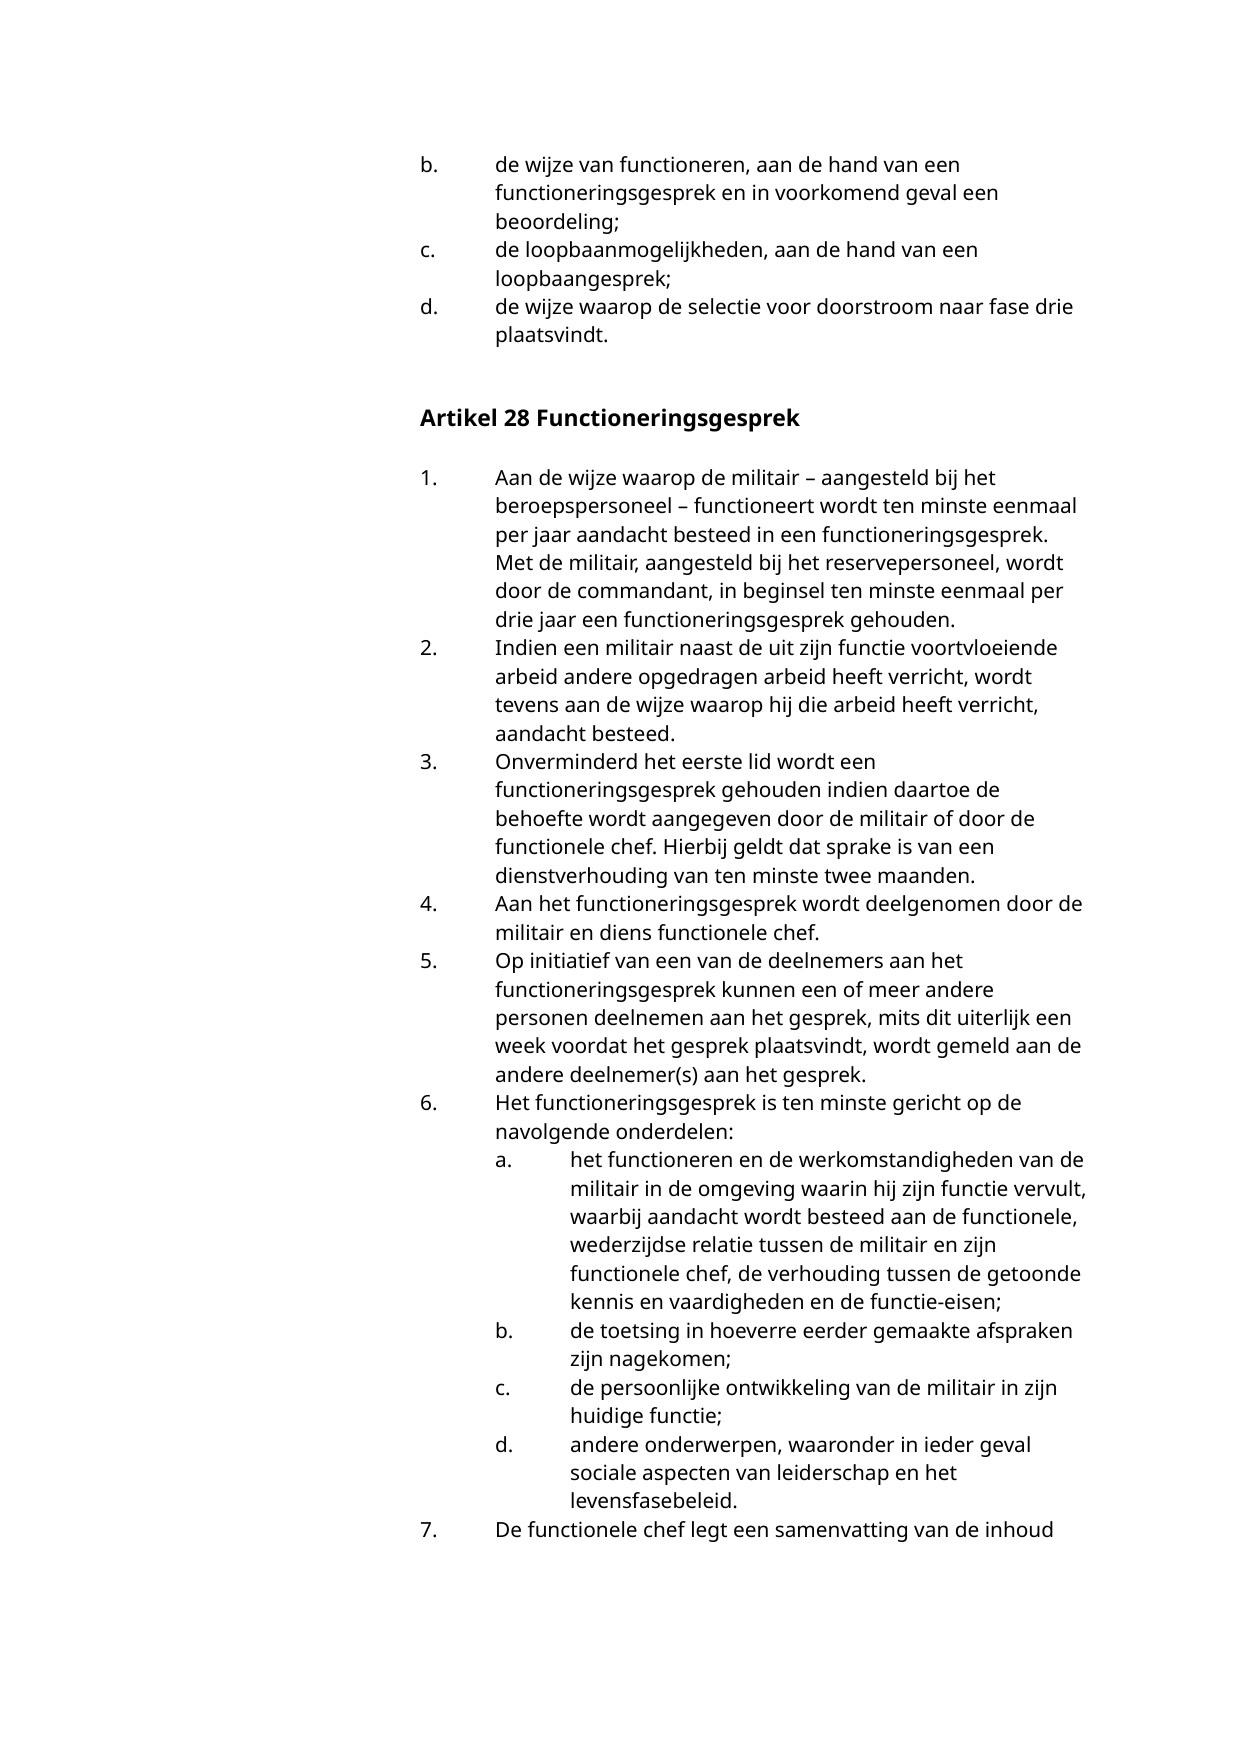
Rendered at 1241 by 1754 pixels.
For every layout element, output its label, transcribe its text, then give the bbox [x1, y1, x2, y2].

list de loopbaanmogelijkheden, aan de hand van een loopbaangesprek; [420, 235, 1090, 292]
list Indien een militair naast de uit zijn functie voortvloeiende arbeid andere opgedragen arbeid heeft verricht, wordt tevens aan de wijze waarop hij die arbeid heeft verricht, aandacht besteed. [420, 633, 1090, 747]
list Het functioneringsgesprek is ten minste gericht op de navolgende onderdelen: [420, 1088, 1090, 1145]
list de wijze waarop de selectie voor doorstroom naar fase drie plaatsvindt. [420, 292, 1090, 349]
list de wijze van functioneren, aan de hand van een functioneringsgesprek en in voorkomend geval een beoordeling; [420, 150, 1090, 235]
subtitle Artikel 28 Functioneringsgesprek [420, 402, 1090, 433]
list de toetsing in hoeverre eerder gemaakte afspraken zijn nagekomen; [495, 1316, 1090, 1373]
list Aan het functioneringsgesprek wordt deelgenomen door de militair en diens functionele chef. [420, 889, 1090, 946]
list Onverminderd het eerste lid wordt een functioneringsgesprek gehouden indien daartoe de behoefte wordt aangegeven door de militair of door de functionele chef. Hierbij geldt dat sprake is van een dienstverhouding van ten minste twee maanden. [420, 747, 1090, 889]
list andere onderwerpen, waaronder in ieder geval sociale aspecten van leiderschap en het levensfasebeleid. [495, 1430, 1090, 1515]
list het functioneren en de werkomstandigheden van de militair in de omgeving waarin hij zijn functie vervult, waarbij aandacht wordt besteed aan de functionele, wederzijdse relatie tussen de militair en zijn functionele chef, de verhouding tussen de getoonde kennis en vaardigheden en de functie-eisen; [495, 1145, 1090, 1316]
list De functionele chef legt een samenvatting van de inhoud [420, 1515, 1090, 1543]
list Aan de wijze waarop de militair – aangesteld bij het beroepspersoneel – functioneert wordt ten minste eenmaal per jaar aandacht besteed in een functioneringsgesprek. Met de militair, aangesteld bij het reservepersoneel, wordt door de commandant, in beginsel ten minste eenmaal per drie jaar een functioneringsgesprek gehouden. [420, 463, 1090, 633]
list Op initiatief van een van de deelnemers aan het functioneringsgesprek kunnen een of meer andere personen deelnemen aan het gesprek, mits dit uiterlijk een week voordat het gesprek plaatsvindt, wordt gemeld aan de andere deelnemer(s) aan het gesprek. [420, 946, 1090, 1088]
list de persoonlijke ontwikkeling van de militair in zijn huidige functie; [495, 1373, 1090, 1430]
